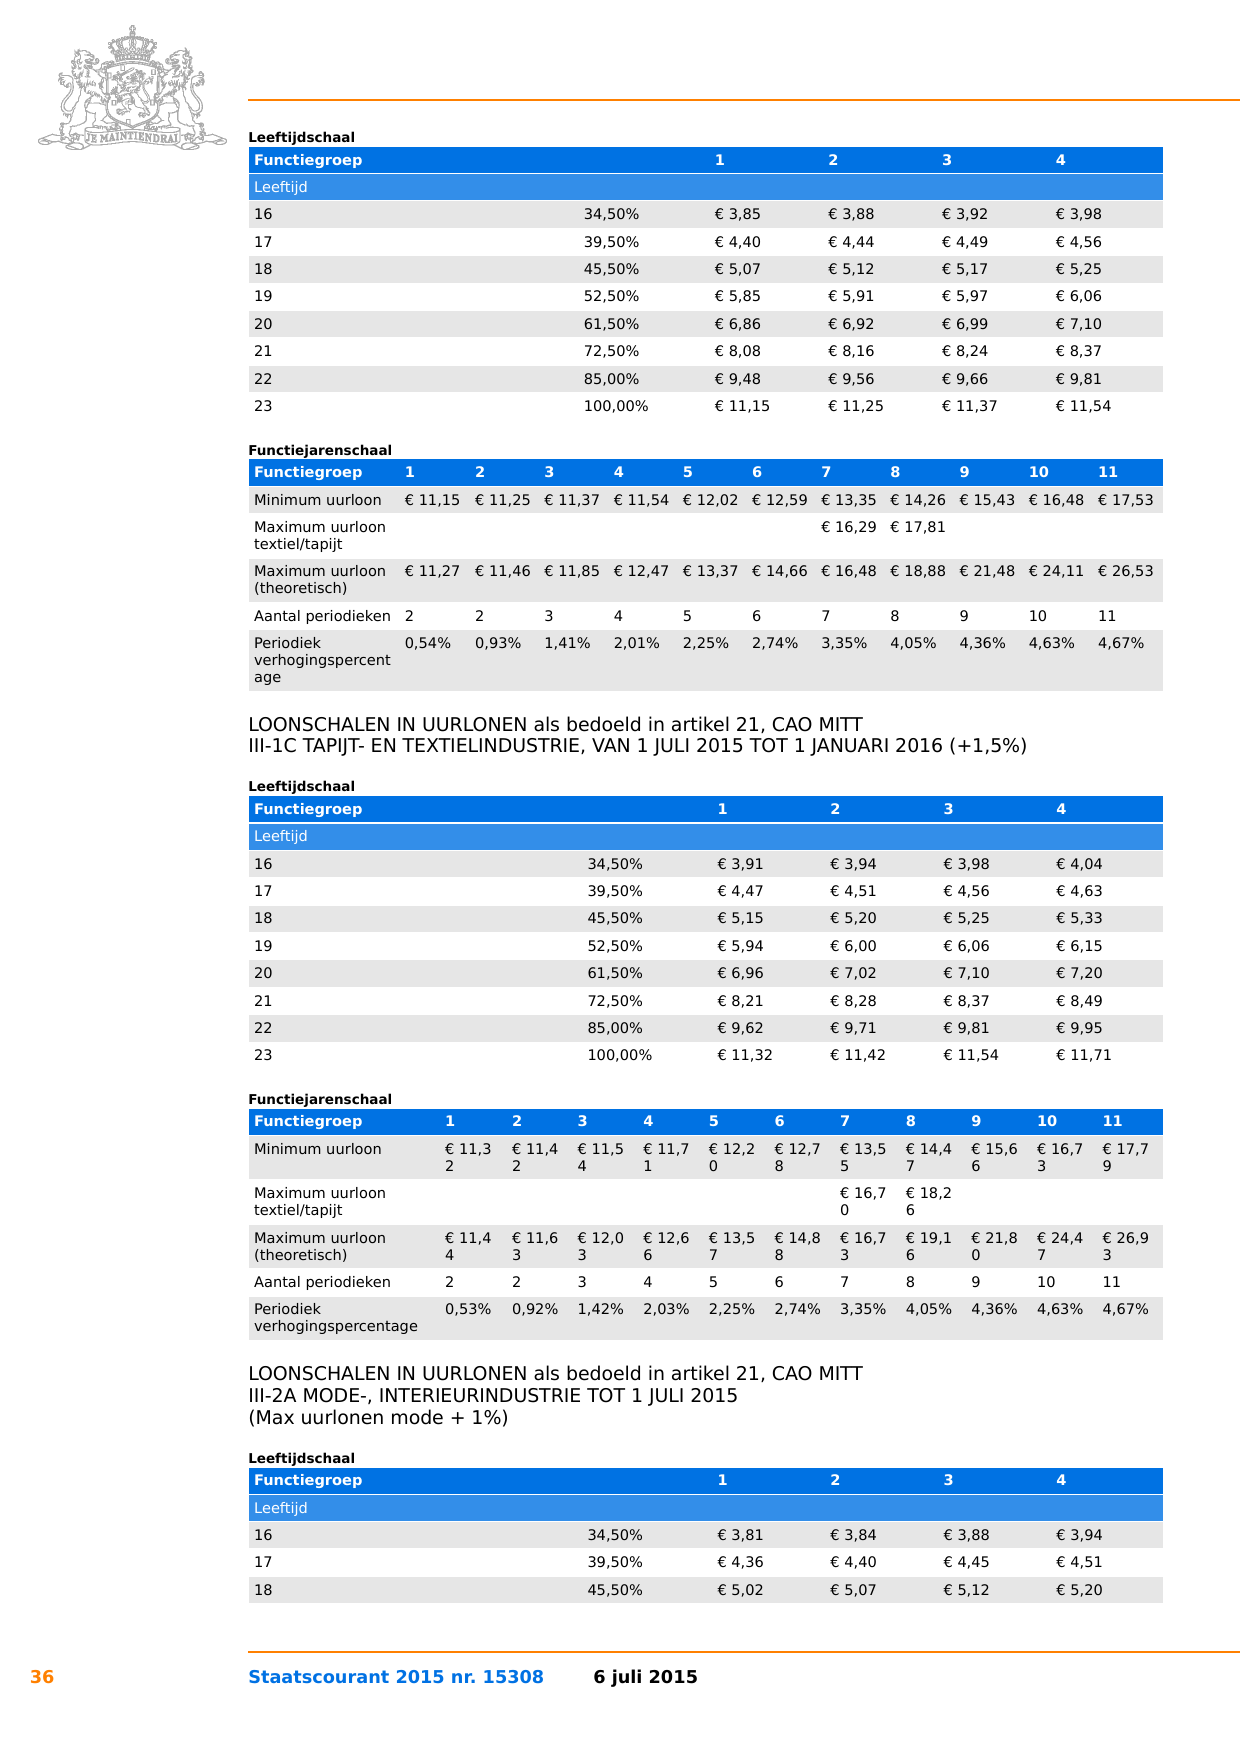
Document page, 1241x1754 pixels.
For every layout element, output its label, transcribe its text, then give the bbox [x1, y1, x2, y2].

table_cell € 9,62 [711, 1015, 824, 1042]
table_cell 11 [1096, 1269, 1163, 1296]
table_cell € 4,63 [1050, 878, 1163, 904]
table_cell € 5,97 [936, 284, 1049, 310]
table_cell € 11,44 [439, 1225, 506, 1268]
table_cell € 4,56 [1050, 229, 1163, 255]
table_cell 7 [815, 603, 884, 629]
table_cell 21 [249, 339, 578, 365]
table_cell 4 [1050, 1468, 1163, 1494]
table_cell 2 [824, 796, 937, 822]
table_cell 0,93% [469, 630, 538, 691]
table_cell [746, 514, 815, 557]
table_cell 11 [1092, 603, 1163, 629]
table_cell Aantal periodieken [249, 603, 398, 629]
table_cell € 11,25 [822, 393, 936, 419]
table_cell 20 [249, 960, 581, 987]
table_cell € 16,29 [815, 514, 884, 557]
table_cell € 4,49 [936, 229, 1049, 255]
table_cell 10 [1023, 459, 1092, 486]
table_cell [822, 174, 936, 200]
table_cell [399, 514, 469, 557]
table_cell € 3,94 [824, 851, 937, 877]
table_cell Functiegroep [249, 147, 578, 173]
table_cell 2,74% [746, 630, 815, 691]
table_cell 34,50% [581, 1522, 711, 1548]
table_cell 11 [1096, 1109, 1163, 1135]
table_cell 85,00% [581, 1015, 711, 1042]
table_cell Minimum uurloon [249, 1136, 439, 1179]
table_cell € 16,73 [834, 1225, 899, 1268]
table_cell 3 [572, 1269, 637, 1296]
table_cell [581, 1468, 711, 1494]
table_cell € 3,92 [936, 201, 1049, 228]
table_cell [709, 174, 822, 200]
table_cell 4,67% [1096, 1297, 1163, 1340]
table_cell 1,42% [572, 1297, 637, 1340]
table_cell 2,25% [703, 1297, 768, 1340]
table_cell € 12,47 [608, 559, 677, 602]
table_cell 3 [572, 1109, 637, 1135]
table_cell € 3,84 [824, 1522, 937, 1548]
table_cell € 5,12 [937, 1577, 1050, 1603]
table_cell [1092, 514, 1163, 557]
table_cell € 8,37 [937, 988, 1050, 1014]
table_cell € 21,48 [954, 559, 1023, 602]
table_cell € 6,06 [1050, 284, 1163, 310]
table_cell 17 [249, 878, 581, 904]
table_cell € 9,81 [1050, 366, 1163, 392]
table_cell [677, 514, 746, 557]
table_cell 72,50% [578, 339, 708, 365]
table_cell 1,41% [538, 630, 607, 691]
table_cell € 11,54 [608, 487, 677, 513]
table_cell 61,50% [581, 960, 711, 987]
table_cell [608, 514, 677, 557]
table_cell € 4,56 [937, 878, 1050, 904]
table_cell 6 [769, 1269, 834, 1296]
table_cell € 5,25 [1050, 256, 1163, 283]
table_cell € 24,11 [1023, 559, 1092, 602]
table_cell € 12,78 [769, 1136, 834, 1179]
table_cell 10 [1031, 1269, 1096, 1296]
table_cell 2 [399, 603, 469, 629]
table_cell 100,00% [578, 393, 708, 419]
table_cell 5 [703, 1269, 768, 1296]
table_cell 1 [709, 147, 822, 173]
table_cell 22 [249, 366, 578, 392]
table_cell 6 [746, 603, 815, 629]
table_cell [936, 174, 1049, 200]
table_cell € 18,26 [900, 1180, 965, 1224]
table_cell [1096, 1180, 1163, 1224]
text III-2A MODE-, INTERIEURINDUSTRIE TOT 1 JULI 2015 [248, 1385, 1163, 1407]
table_cell [439, 1180, 506, 1224]
table_cell € 8,49 [1050, 988, 1163, 1014]
table_cell 4 [1050, 796, 1163, 822]
table_cell € 7,02 [824, 960, 937, 987]
table_cell [581, 796, 711, 822]
table_cell € 7,10 [937, 960, 1050, 987]
table_cell [1031, 1180, 1096, 1224]
table_cell € 11,15 [399, 487, 469, 513]
table_cell € 3,98 [937, 851, 1050, 877]
table_cell Minimum uurloon [249, 487, 398, 513]
table_cell € 13,57 [703, 1225, 768, 1268]
table_cell € 19,16 [900, 1225, 965, 1268]
table_cell € 26,93 [1096, 1225, 1163, 1268]
table_cell 7 [834, 1109, 899, 1135]
table_cell € 9,48 [709, 366, 822, 392]
table_cell 4 [637, 1269, 703, 1296]
table_cell 23 [249, 1043, 581, 1069]
table_header Functiejarenschaal [248, 1092, 1163, 1108]
table_cell 3,35% [834, 1297, 899, 1340]
table_cell 10 [1023, 603, 1092, 629]
table_cell [578, 147, 708, 173]
table_cell € 5,15 [711, 906, 824, 932]
table_cell 100,00% [581, 1043, 711, 1069]
table_cell € 11,37 [538, 487, 607, 513]
table_cell € 12,20 [703, 1136, 768, 1179]
table_cell € 5,25 [937, 906, 1050, 932]
table_cell 18 [249, 1577, 581, 1603]
table_cell € 12,02 [677, 487, 746, 513]
table_cell € 18,88 [884, 559, 953, 602]
table_cell 1 [439, 1109, 506, 1135]
table_cell 2 [822, 147, 936, 173]
table_cell € 16,48 [815, 559, 884, 602]
table_cell € 3,91 [711, 851, 824, 877]
table_cell € 8,21 [711, 988, 824, 1014]
table_cell € 9,81 [937, 1015, 1050, 1042]
table_cell 19 [249, 933, 581, 959]
table_cell € 12,03 [572, 1225, 637, 1268]
table_cell 2 [469, 603, 538, 629]
table_cell [937, 824, 1050, 850]
table_cell € 12,66 [637, 1225, 703, 1268]
table_cell 4,63% [1031, 1297, 1096, 1340]
table_cell € 11,54 [1050, 393, 1163, 419]
table_cell 3,35% [815, 630, 884, 691]
table_cell € 4,44 [822, 229, 936, 255]
table_cell € 24,47 [1031, 1225, 1096, 1268]
table_cell 4 [608, 459, 677, 486]
table_cell 45,50% [581, 1577, 711, 1603]
table_cell € 17,81 [884, 514, 953, 557]
table_cell [538, 514, 607, 557]
table_cell € 15,66 [965, 1136, 1031, 1179]
table_cell € 9,95 [1050, 1015, 1163, 1042]
table_cell € 5,85 [709, 284, 822, 310]
table_cell 1 [399, 459, 469, 486]
table_cell € 6,00 [824, 933, 937, 959]
table_cell 9 [965, 1109, 1031, 1135]
table_cell [578, 174, 708, 200]
table_cell € 11,42 [824, 1043, 937, 1069]
table_cell 9 [965, 1269, 1031, 1296]
table_cell € 8,37 [1050, 339, 1163, 365]
table_cell 5 [677, 603, 746, 629]
table_cell € 11,46 [469, 559, 538, 602]
table_cell 45,50% [581, 906, 711, 932]
table_cell 10 [1031, 1109, 1096, 1135]
table_cell [703, 1180, 768, 1224]
table_cell € 16,70 [834, 1180, 899, 1224]
table_cell 2 [824, 1468, 937, 1494]
table_cell 19 [249, 284, 578, 310]
table_cell € 3,98 [1050, 201, 1163, 228]
table_cell 0,53% [439, 1297, 506, 1340]
table_cell 85,00% [578, 366, 708, 392]
table_cell [637, 1180, 703, 1224]
table_cell € 11,27 [399, 559, 469, 602]
table_cell 17 [249, 229, 578, 255]
table_cell 4,63% [1023, 630, 1092, 691]
table_cell [824, 1495, 937, 1521]
table_cell Maximum uurloon textiel/tapijt [249, 1180, 439, 1224]
table_cell 2 [506, 1109, 572, 1135]
table_cell € 11,85 [538, 559, 607, 602]
table_cell € 6,92 [822, 311, 936, 337]
table_cell € 4,40 [709, 229, 822, 255]
table_cell € 26,53 [1092, 559, 1163, 602]
table_cell € 6,99 [936, 311, 1049, 337]
table_cell € 11,54 [572, 1136, 637, 1179]
table_cell 45,50% [578, 256, 708, 283]
table_cell € 17,53 [1092, 487, 1163, 513]
table_cell € 5,91 [822, 284, 936, 310]
text LOONSCHALEN IN UURLONEN als bedoeld in artikel 21, CAO MITT [248, 713, 1163, 735]
table_cell € 14,47 [900, 1136, 965, 1179]
table_cell [1050, 174, 1163, 200]
table_cell 4,05% [900, 1297, 965, 1340]
table_cell € 9,71 [824, 1015, 937, 1042]
table_cell € 9,56 [822, 366, 936, 392]
table_cell € 14,26 [884, 487, 953, 513]
table_cell € 14,66 [746, 559, 815, 602]
table_cell [965, 1180, 1031, 1224]
table_cell € 21,80 [965, 1225, 1031, 1268]
table_cell € 5,94 [711, 933, 824, 959]
table_cell 39,50% [581, 878, 711, 904]
table_cell [954, 514, 1023, 557]
table_cell 0,92% [506, 1297, 572, 1340]
table_cell Leeftijd [249, 1495, 581, 1521]
table_cell [769, 1180, 834, 1224]
table_cell 39,50% [581, 1550, 711, 1576]
table_cell € 5,17 [936, 256, 1049, 283]
table_cell Maximum uurloon (theoretisch) [249, 1225, 439, 1268]
table_cell 5 [703, 1109, 768, 1135]
table_cell € 6,96 [711, 960, 824, 987]
table_cell € 6,86 [709, 311, 822, 337]
table_cell 2,25% [677, 630, 746, 691]
table_cell Maximum uurloon textiel/tapijt [249, 514, 398, 557]
table_cell 7 [834, 1269, 899, 1296]
table_cell 34,50% [578, 201, 708, 228]
table_cell € 3,81 [711, 1522, 824, 1548]
table_cell 3 [937, 796, 1050, 822]
table_cell € 11,71 [1050, 1043, 1163, 1069]
table_cell € 8,28 [824, 988, 937, 1014]
table_cell € 13,55 [834, 1136, 899, 1179]
table_cell € 4,51 [1050, 1550, 1163, 1576]
table_cell [581, 1495, 711, 1521]
table_cell [572, 1180, 637, 1224]
table_cell 20 [249, 311, 578, 337]
text LOONSCHALEN IN UURLONEN als bedoeld in artikel 21, CAO MITT [248, 1363, 1163, 1385]
table_cell [824, 824, 937, 850]
table_cell 61,50% [578, 311, 708, 337]
table_cell Functiegroep [249, 1468, 581, 1494]
table_cell Periodiek verhogingspercentage [249, 630, 398, 691]
table_cell 16 [249, 1522, 581, 1548]
table_cell [1023, 514, 1092, 557]
table_cell 72,50% [581, 988, 711, 1014]
table_cell 8 [884, 459, 953, 486]
table_cell € 4,47 [711, 878, 824, 904]
table_cell 34,50% [581, 851, 711, 877]
table_cell 18 [249, 906, 581, 932]
table_cell 22 [249, 1015, 581, 1042]
table_cell € 15,43 [954, 487, 1023, 513]
table_cell 2,74% [769, 1297, 834, 1340]
table_cell 0,54% [399, 630, 469, 691]
table_cell 9 [954, 459, 1023, 486]
table_cell € 11,54 [937, 1043, 1050, 1069]
table_cell € 5,12 [822, 256, 936, 283]
table_cell Functiegroep [249, 796, 581, 822]
table_cell 4,36% [954, 630, 1023, 691]
table_cell € 16,48 [1023, 487, 1092, 513]
table_cell 3 [538, 459, 607, 486]
table_cell 9 [954, 603, 1023, 629]
table_cell € 4,40 [824, 1550, 937, 1576]
table_cell € 3,88 [937, 1522, 1050, 1548]
table_cell Leeftijd [249, 824, 581, 850]
table_cell € 11,32 [439, 1136, 506, 1179]
table_cell € 4,04 [1050, 851, 1163, 877]
table_cell € 12,59 [746, 487, 815, 513]
table_cell 52,50% [578, 284, 708, 310]
table_cell € 4,51 [824, 878, 937, 904]
table_cell € 5,02 [711, 1577, 824, 1603]
table_cell Functiegroep [249, 1109, 439, 1135]
table_cell € 16,73 [1031, 1136, 1096, 1179]
table_cell € 11,25 [469, 487, 538, 513]
table_cell € 14,88 [769, 1225, 834, 1268]
table_cell [937, 1495, 1050, 1521]
table_cell [1050, 1495, 1163, 1521]
table_cell [506, 1180, 572, 1224]
table_cell 6 [746, 459, 815, 486]
table_cell 3 [937, 1468, 1050, 1494]
table_cell 8 [900, 1269, 965, 1296]
table_cell € 8,24 [936, 339, 1049, 365]
table_cell € 5,20 [1050, 1577, 1163, 1603]
table_cell 3 [538, 603, 607, 629]
table_header Functiejarenschaal [248, 443, 1163, 458]
table_cell 16 [249, 201, 578, 228]
table_cell € 8,16 [822, 339, 936, 365]
table_cell 5 [677, 459, 746, 486]
table_cell € 13,35 [815, 487, 884, 513]
table_cell € 7,10 [1050, 311, 1163, 337]
table_cell € 5,07 [824, 1577, 937, 1603]
table_cell 4 [637, 1109, 703, 1135]
table_cell 8 [900, 1109, 965, 1135]
table_cell 11 [1092, 459, 1163, 486]
table_cell 4 [1050, 147, 1163, 173]
table_cell € 11,32 [711, 1043, 824, 1069]
table_cell € 11,63 [506, 1225, 572, 1268]
table_cell 4,05% [884, 630, 953, 691]
table_cell [581, 824, 711, 850]
table_cell € 3,94 [1050, 1522, 1163, 1548]
table_cell 4,36% [965, 1297, 1031, 1340]
table_cell 23 [249, 393, 578, 419]
table_cell € 3,88 [822, 201, 936, 228]
table_cell 4,67% [1092, 630, 1163, 691]
table_cell [711, 1495, 824, 1521]
table_cell 2,03% [637, 1297, 703, 1340]
table_cell Maximum uurloon (theoretisch) [249, 559, 398, 602]
table_cell € 9,66 [936, 366, 1049, 392]
table_cell 17 [249, 1550, 581, 1576]
table_cell 18 [249, 256, 578, 283]
table_cell € 6,06 [937, 933, 1050, 959]
table_cell 3 [936, 147, 1049, 173]
table_cell 6 [769, 1109, 834, 1135]
text III-1C TAPIJT- EN TEXTIELINDUSTRIE, VAN 1 JULI 2015 TOT 1 JANUARI 2016 (+1,5%) [248, 735, 1163, 757]
table_cell € 8,08 [709, 339, 822, 365]
table_cell Aantal periodieken [249, 1269, 439, 1296]
table_cell € 5,07 [709, 256, 822, 283]
table_cell € 11,42 [506, 1136, 572, 1179]
table_cell € 5,20 [824, 906, 937, 932]
table_cell € 6,15 [1050, 933, 1163, 959]
table_cell 2,01% [608, 630, 677, 691]
table_cell 2 [506, 1269, 572, 1296]
text (Max uurlonen mode + 1%) [248, 1407, 1163, 1429]
table_cell 8 [884, 603, 953, 629]
table_cell € 3,85 [709, 201, 822, 228]
table_cell 39,50% [578, 229, 708, 255]
table_cell € 13,37 [677, 559, 746, 602]
table_cell € 4,45 [937, 1550, 1050, 1576]
table_cell Leeftijd [249, 174, 578, 200]
table_cell Functiegroep [249, 459, 398, 486]
table_cell 2 [469, 459, 538, 486]
table_cell € 11,15 [709, 393, 822, 419]
table_header Leeftijdschaal [248, 130, 1163, 146]
table_cell € 5,33 [1050, 906, 1163, 932]
picture [38, 25, 227, 150]
table_cell € 11,37 [936, 393, 1049, 419]
table_cell 1 [711, 796, 824, 822]
table_cell € 4,36 [711, 1550, 824, 1576]
table_cell 7 [815, 459, 884, 486]
table_cell € 17,79 [1096, 1136, 1163, 1179]
table_header Leeftijdschaal [248, 779, 1163, 795]
table_cell 4 [608, 603, 677, 629]
table_cell 16 [249, 851, 581, 877]
table_cell 1 [711, 1468, 824, 1494]
table_cell [1050, 824, 1163, 850]
table_cell € 11,71 [637, 1136, 703, 1179]
table_cell [711, 824, 824, 850]
table_cell 21 [249, 988, 581, 1014]
table_cell Periodiek verhogingspercentage [249, 1297, 439, 1340]
table_cell 2 [439, 1269, 506, 1296]
table_cell 52,50% [581, 933, 711, 959]
table_cell [469, 514, 538, 557]
table_cell € 7,20 [1050, 960, 1163, 987]
table_header Leeftijdschaal [248, 1451, 1163, 1466]
